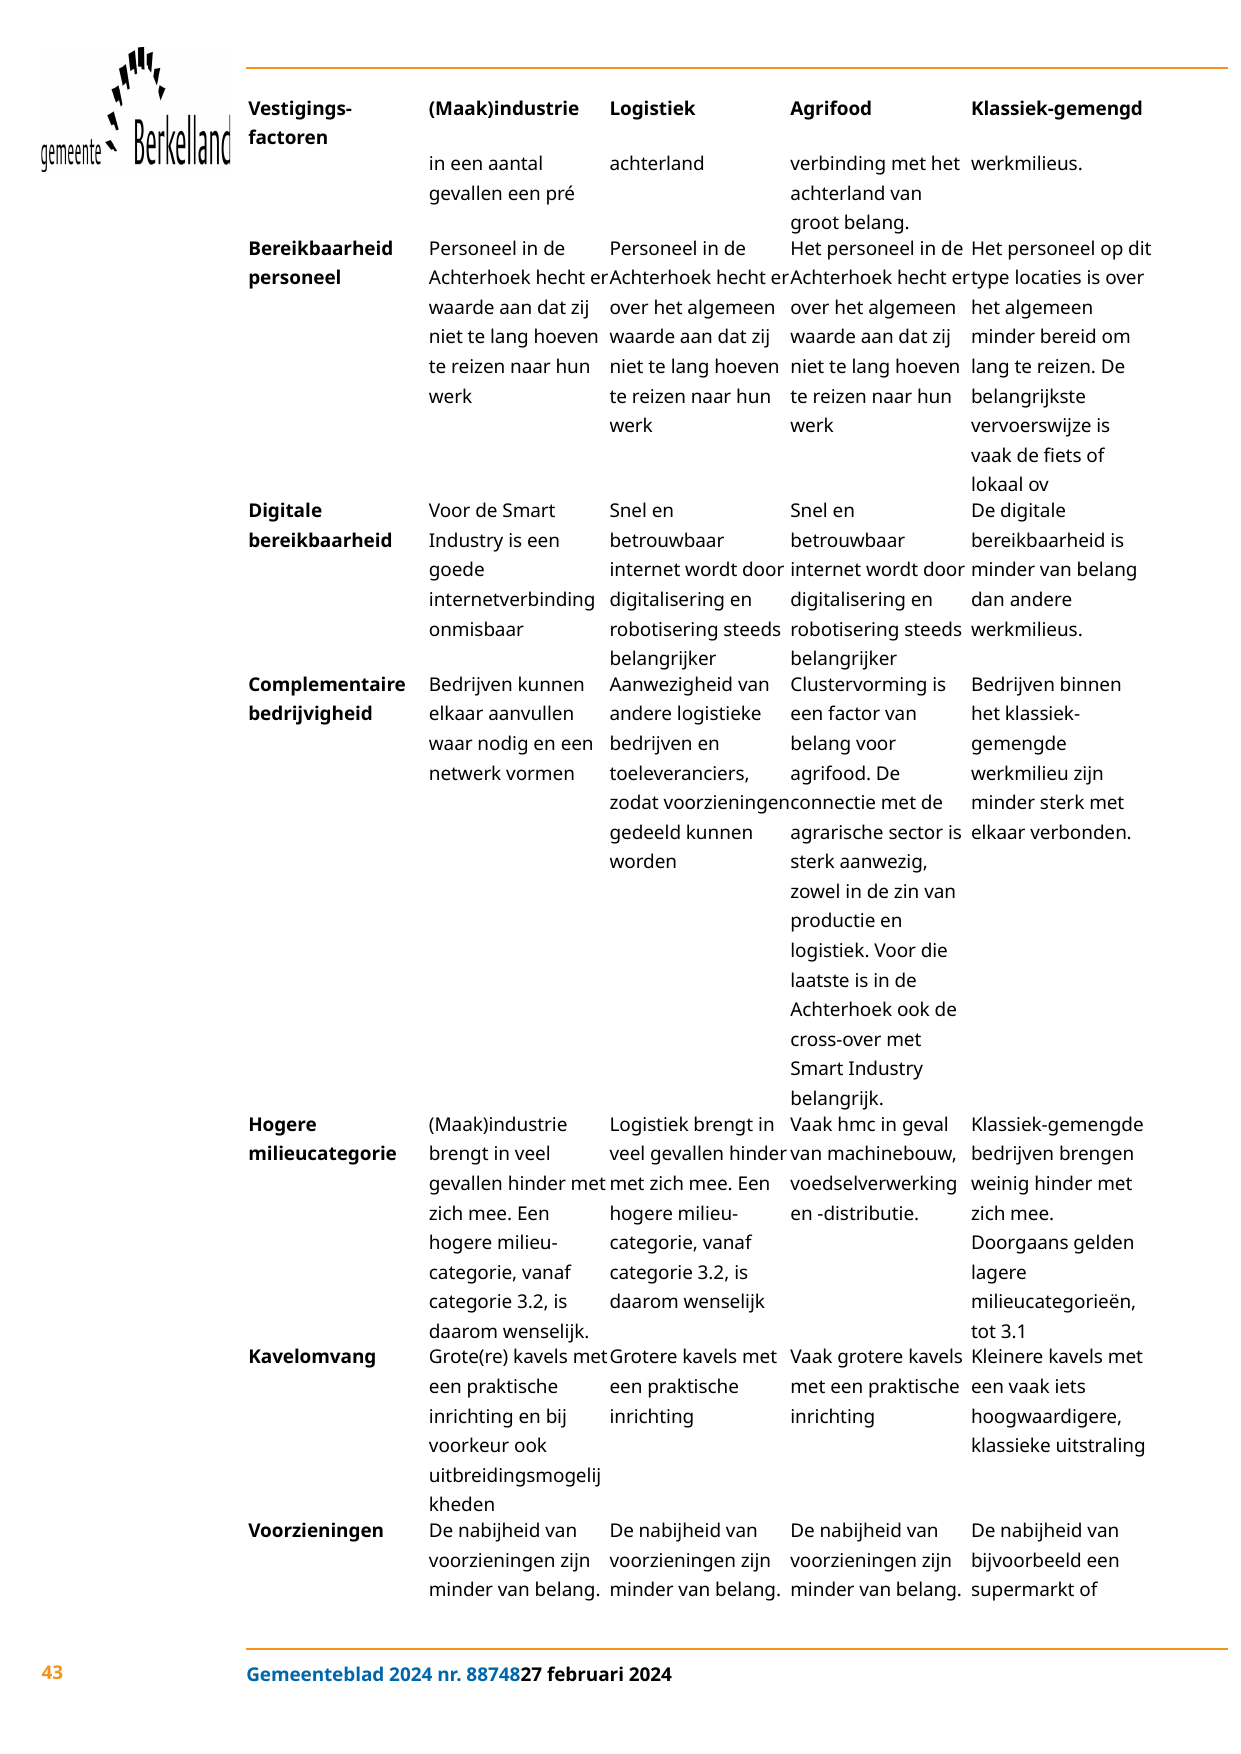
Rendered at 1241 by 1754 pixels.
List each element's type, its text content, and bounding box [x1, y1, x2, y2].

table_cell Bedrijven binnen het klassiek-gemengde werkmilieu zijn minder sterk met elkaar verbonden. [971, 671, 1152, 1111]
table_cell Kleinere kavels met een vaak iets hoogwaardigere, klassieke uitstraling [971, 1344, 1152, 1517]
table_cell Clustervorming is een factor van belang voor agrifood. De connectie met de agrarische sector is sterk aanwezig, zowel in de zin van productie en logistiek. Voor die laatste is in de Achterhoek ook de cross-over met Smart Industry belangrijk. [790, 671, 971, 1111]
table_cell De nabijheid van voorzieningen zijn minder van belang. [429, 1518, 609, 1602]
table_cell [248, 150, 429, 235]
table_cell Vaak grotere kavels met een praktische inrichting [790, 1344, 971, 1517]
table_cell Vaak hmc in geval van machinebouw, voedselverwerking en -distributie. [790, 1111, 971, 1344]
table_cell Bedrijven kunnen elkaar aanvullen waar nodig en een netwerk vormen [429, 671, 609, 1111]
table_cell De digitale bereikbaarheid is minder van belang dan andere werkmilieus. [971, 498, 1152, 671]
table_cell Voorzieningen [248, 1518, 429, 1602]
table_cell Grote(re) kavels met een praktische inrichting en bij voorkeur ook uitbreidingsmogelijkheden [429, 1344, 609, 1517]
table_header Logistiek [609, 95, 790, 150]
table_cell Voor de Smart Industry is een goede internetverbinding onmisbaar [429, 498, 609, 671]
table_cell Bereikbaarheid personeel [248, 235, 429, 497]
table_header (Maak)industrie [429, 95, 609, 150]
table_cell Digitale bereikbaarheid [248, 498, 429, 671]
table_cell (Maak)industrie brengt in veel gevallen hinder met zich mee. Een hogere milieu-categorie, vanaf categorie 3.2, is daarom wenselijk. [429, 1111, 609, 1344]
table_cell in een aantal gevallen een pré [429, 150, 609, 235]
table_cell Logistiek brengt in veel gevallen hinder met zich mee. Een hogere milieu-categorie, vanaf categorie 3.2, is daarom wenselijk [609, 1111, 790, 1344]
table_cell De nabijheid van bijvoorbeeld een supermarkt of [971, 1518, 1152, 1602]
table_header Klassiek-gemengd [971, 95, 1152, 150]
table_cell Personeel in de Achterhoek hecht er waarde aan dat zij niet te lang hoeven te reizen naar hun werk [429, 235, 609, 497]
table_cell De nabijheid van voorzieningen zijn minder van belang. [609, 1518, 790, 1602]
table_cell Snel en betrouwbaar internet wordt door digitalisering en robotisering steeds belangrijker [790, 498, 971, 671]
table_cell De nabijheid van voorzieningen zijn minder van belang. [790, 1518, 971, 1602]
table_cell Het personeel in de Achterhoek hecht er over het algemeen waarde aan dat zij niet te lang hoeven te reizen naar hun werk [790, 235, 971, 497]
picture [41, 47, 231, 172]
table_cell Kavelomvang [248, 1344, 429, 1517]
table_cell Snel en betrouwbaar internet wordt door digitalisering en robotisering steeds belangrijker [609, 498, 790, 671]
table_cell Aanwezigheid van andere logistieke bedrijven en toeleveranciers, zodat voorzieningen gedeeld kunnen worden [609, 671, 790, 1111]
table_cell Grotere kavels met een praktische inrichting [609, 1344, 790, 1517]
table_cell Complementaire bedrijvigheid [248, 671, 429, 1111]
table_cell werkmilieus. [971, 150, 1152, 235]
table_cell Hogere milieucategorie [248, 1111, 429, 1344]
table_cell verbinding met het achterland van groot belang. [790, 150, 971, 235]
table_cell Klassiek-gemengde bedrijven brengen weinig hinder met zich mee. Doorgaans gelden lagere milieucategorieën, tot 3.1 [971, 1111, 1152, 1344]
table_header Vestigings-factoren [248, 95, 429, 150]
table_cell Personeel in de Achterhoek hecht er over het algemeen waarde aan dat zij niet te lang hoeven te reizen naar hun werk [609, 235, 790, 497]
table_header Agrifood [790, 95, 971, 150]
table_cell achterland [609, 150, 790, 235]
table_cell Het personeel op dit type locaties is over het algemeen minder bereid om lang te reizen. De belangrijkste vervoerswijze is vaak de fiets of lokaal ov [971, 235, 1152, 497]
